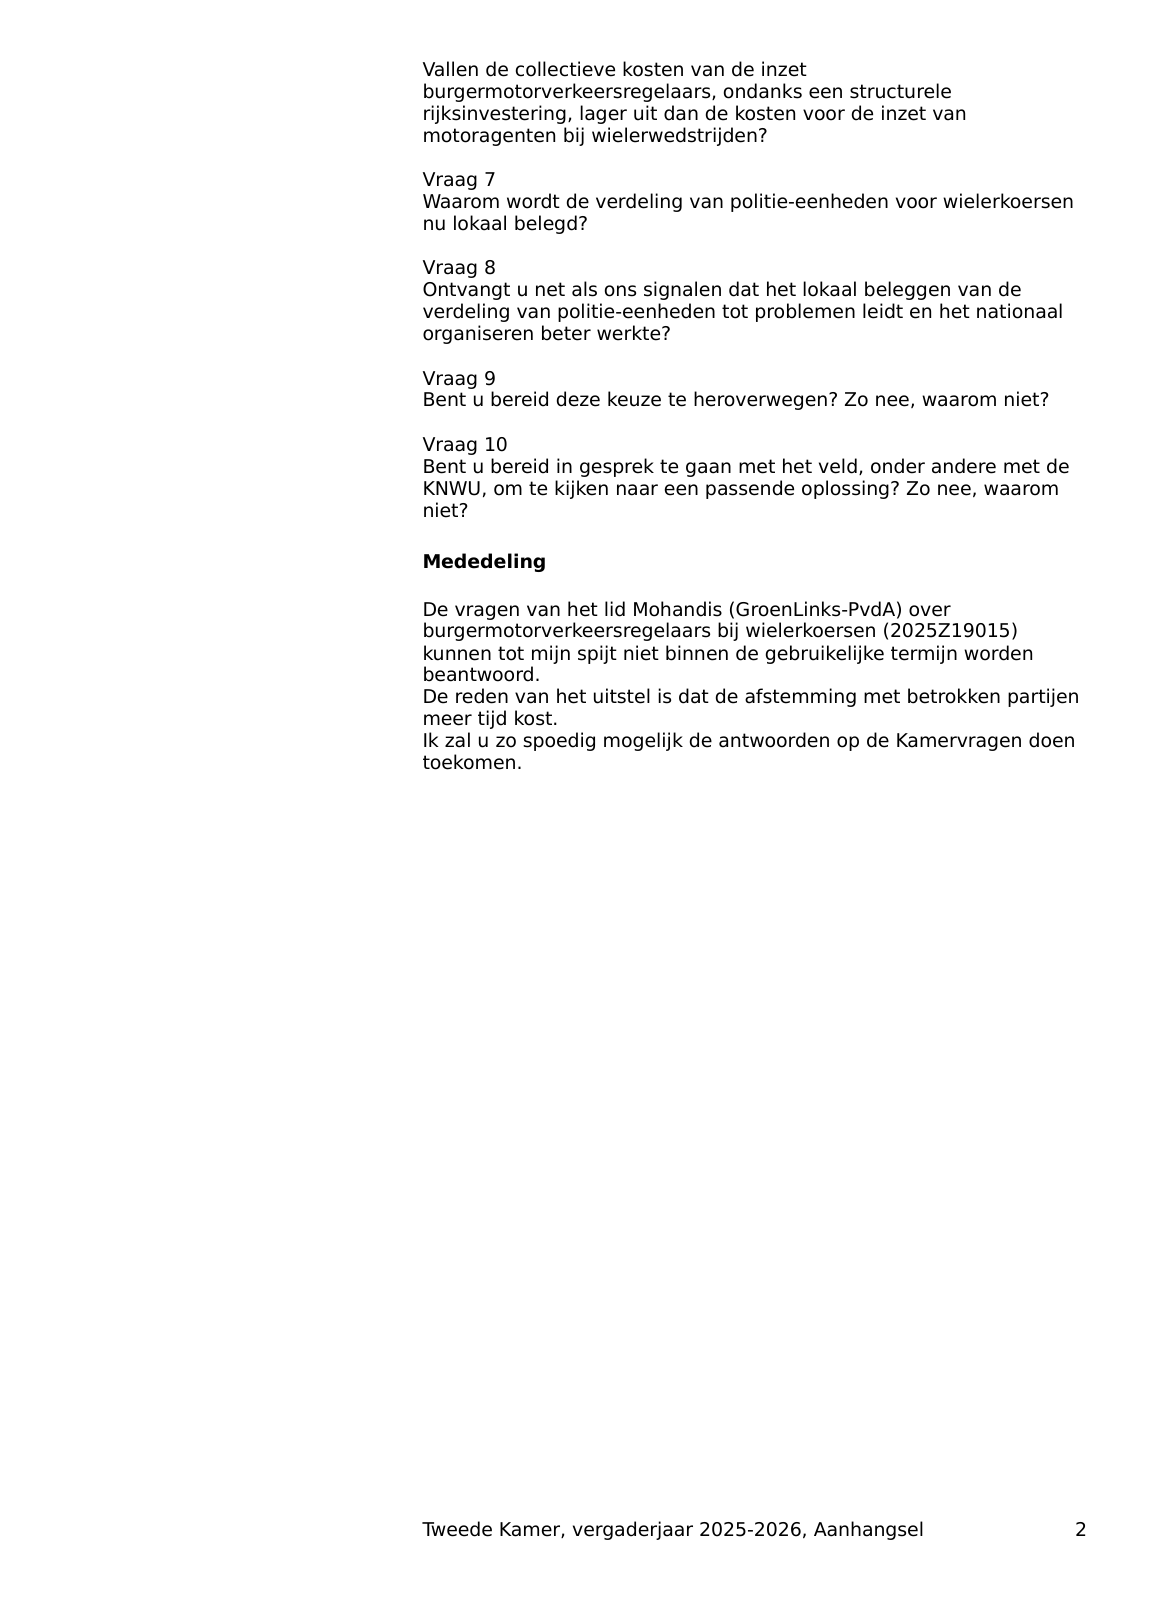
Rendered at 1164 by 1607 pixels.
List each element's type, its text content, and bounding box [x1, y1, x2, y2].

text De reden van het uitstel is dat de afstemming met betrokken partijen meer tijd kost. [422, 686, 1087, 730]
text Vraag 10 [422, 433, 1087, 456]
text Vraag 9 [422, 367, 1087, 389]
text De vragen van het lid Mohandis (GroenLinks-PvdA) over burgermotorverkeersregelaars bij wielerkoersen (2025Z19015) kunnen tot mijn spijt niet binnen de gebruikelijke termijn worden beantwoord. [422, 598, 1087, 686]
text Ik zal u zo spoedig mogelijk de antwoorden op de Kamervragen doen toekomen. [422, 730, 1087, 774]
subtitle Mededeling [422, 551, 1087, 573]
text Vallen de collectieve kosten van de inzet burgermotorverkeersregelaars, ondanks een structurele rijksinvestering, lager uit dan de kosten voor de inzet van motoragenten bij wielerwedstrijden? [422, 59, 1087, 147]
text Bent u bereid deze keuze te heroverwegen? Zo nee, waarom niet? [422, 389, 1087, 411]
text Vraag 8 [422, 257, 1087, 279]
text Bent u bereid in gesprek te gaan met het veld, onder andere met de KNWU, om te kijken naar een passende oplossing? Zo nee, waarom niet? [422, 456, 1087, 521]
text Ontvangt u net als ons signalen dat het lokaal beleggen van de verdeling van politie-eenheden tot problemen leidt en het nationaal organiseren beter werkte? [422, 279, 1087, 345]
text Vraag 7 [422, 169, 1087, 191]
text Waarom wordt de verdeling van politie-eenheden voor wielerkoersen nu lokaal belegd? [422, 191, 1087, 235]
